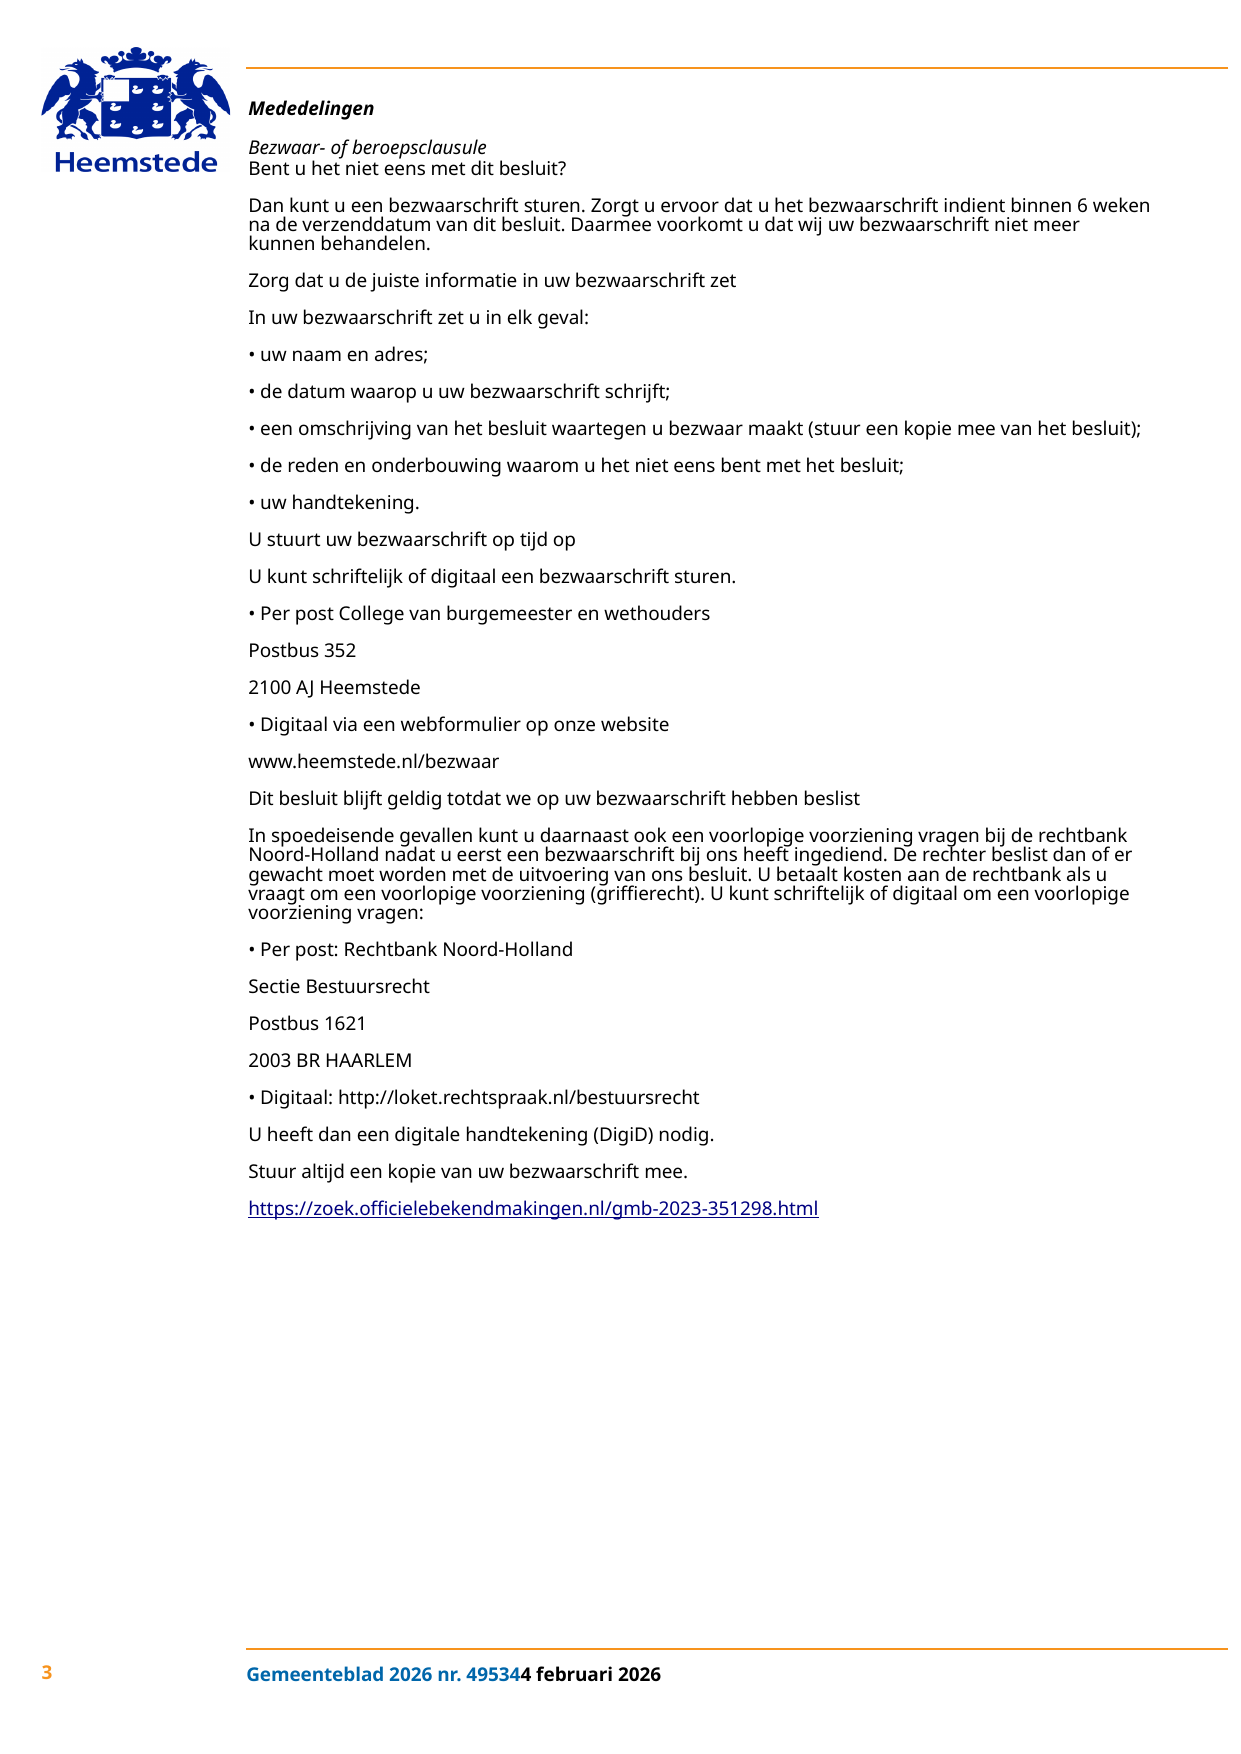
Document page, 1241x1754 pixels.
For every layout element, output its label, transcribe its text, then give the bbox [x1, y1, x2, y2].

text • uw naam en adres; [248, 346, 1152, 366]
text Bent u het niet eens met dit besluit? [248, 160, 1152, 179]
picture [41, 47, 231, 172]
text U stuurt uw bezwaarschrift op tijd op [248, 531, 1152, 550]
text • Per post College van burgemeester en wethouders [248, 605, 1152, 624]
text Postbus 1621 [248, 1015, 1152, 1034]
text • uw handtekening. [248, 494, 1152, 513]
text 2003 BR HAARLEM [248, 1052, 1152, 1071]
text Dan kunt u een bezwaarschrift sturen. Zorgt u ervoor dat u het bezwaarschrift indient binnen 6 weken na de verzenddatum van dit besluit. Daarmee voorkomt u dat wij uw bezwaarschrift niet meer kunnen behandelen. [248, 197, 1152, 254]
text In spoedeisende gevallen kunt u daarnaast ook een voorlopige voorziening vragen bij de rechtbank Noord-Holland nadat u eerst een bezwaarschrift bij ons heeft ingediend. De rechter beslist dan of er gewacht moet worden met de uitvoering van ons besluit. U betaalt kosten aan de rechtbank als u vraagt om een voorlopige voorziening (griffierecht). U kunt schriftelijk of digitaal om een voorlopige voorziening vragen: [248, 827, 1152, 923]
text 2100 AJ Heemstede [248, 679, 1152, 698]
text In uw bezwaarschrift zet u in elk geval: [248, 309, 1152, 328]
text Zorg dat u de juiste informatie in uw bezwaarschrift zet [248, 272, 1152, 292]
text www.heemstede.nl/bezwaar [248, 753, 1152, 772]
text • Digitaal via een webformulier op onze website [248, 716, 1152, 735]
text Bezwaar- of beroepsclausule [248, 134, 1152, 160]
text • een omschrijving van het besluit waartegen u bezwaar maakt (stuur een kopie mee van het besluit); [248, 420, 1152, 439]
text • Digitaal: http://loket.rechtspraak.nl/bestuursrecht [248, 1089, 1152, 1108]
text Sectie Bestuursrecht [248, 978, 1152, 997]
text Postbus 352 [248, 642, 1152, 661]
text • Per post: Rechtbank Noord-Holland [248, 941, 1152, 960]
text • de datum waarop u uw bezwaarschrift schrijft; [248, 383, 1152, 402]
text U heeft dan een digitale handtekening (DigiD) nodig. [248, 1126, 1152, 1145]
text Dit besluit blijft geldig totdat we op uw bezwaarschrift hebben beslist [248, 790, 1152, 809]
text • de reden en onderbouwing waarom u het niet eens bent met het besluit; [248, 457, 1152, 476]
text Stuur altijd een kopie van uw bezwaarschrift mee. [248, 1163, 1152, 1182]
text https://zoek.officielebekendmakingen.nl/gmb-2023-351298.html [248, 1200, 1152, 1219]
text Mededelingen [248, 95, 1152, 121]
text U kunt schriftelijk of digitaal een bezwaarschrift sturen. [248, 568, 1152, 587]
